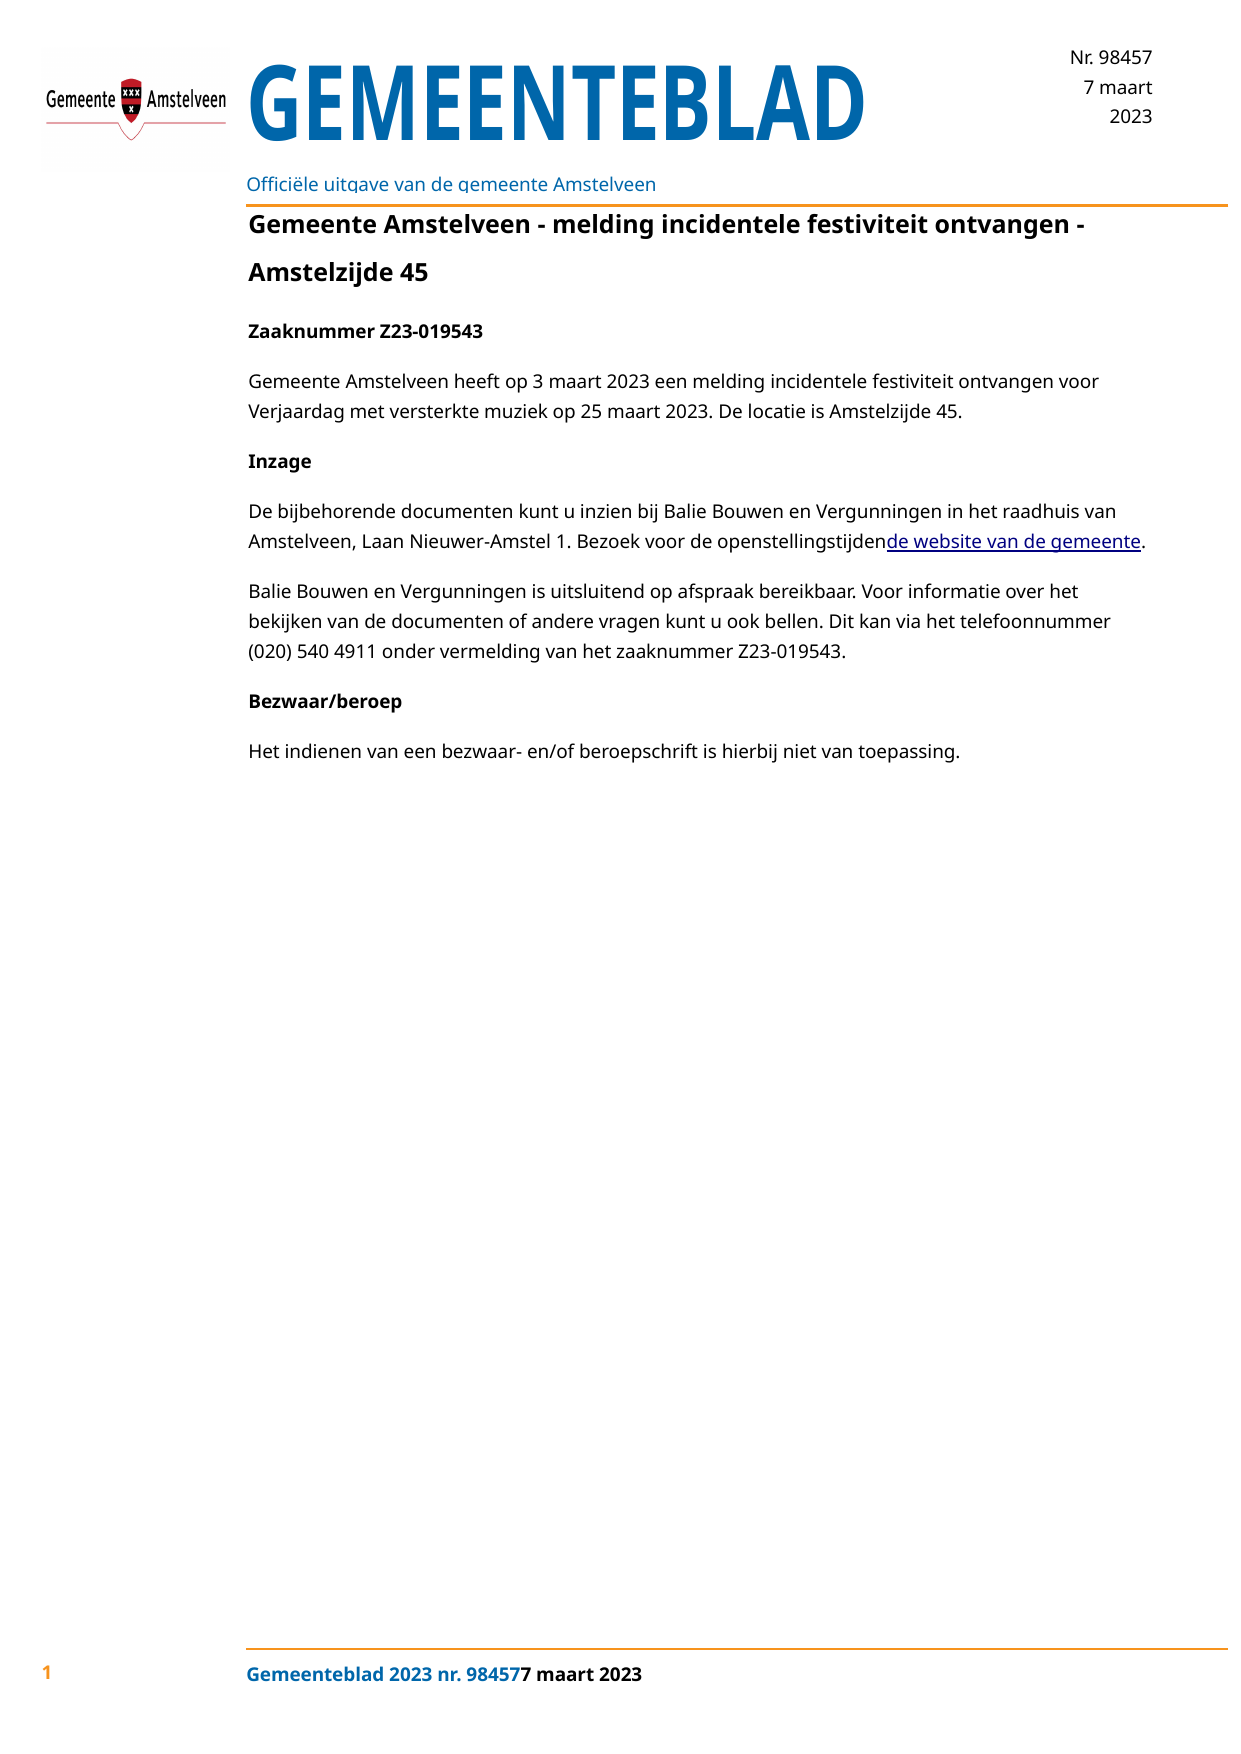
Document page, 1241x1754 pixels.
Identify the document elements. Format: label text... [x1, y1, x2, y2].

text De bijbehorende documenten kunt u inzien bij Balie Bouwen en Vergunningen in het raadhuis van Amstelveen, Laan Nieuwer-Amstel 1. Bezoek voor de openstellingstijdende website van de gemeente. [248, 499, 1152, 554]
text Bezwaar/beroep [248, 688, 1152, 714]
text Het indienen van een bezwaar- en/of beroepschrift is hierbij niet van toepassing. [248, 739, 1152, 764]
text Balie Bouwen en Vergunningen is uitsluitend op afspraak bereikbaar. Voor informatie over het bekijken van de documenten of andere vragen kunt u ook bellen. Dit kan via het telefoonnummer (020) 540 4911 onder vermelding van het zaaknummer Z23-019543. [248, 579, 1152, 664]
text Gemeente Amstelveen - melding incidentele festiviteit ontvangen - Amstelzijde 45 [248, 207, 1152, 288]
text Zaaknummer Z23-019543 [248, 318, 1152, 344]
picture [41, 47, 231, 172]
text Gemeente Amstelveen heeft op 3 maart 2023 een melding incidentele festiviteit ontvangen voor Verjaardag met versterkte muziek op 25 maart 2023. De locatie is Amstelzijde 45. [248, 368, 1152, 424]
text Inzage [248, 448, 1152, 474]
